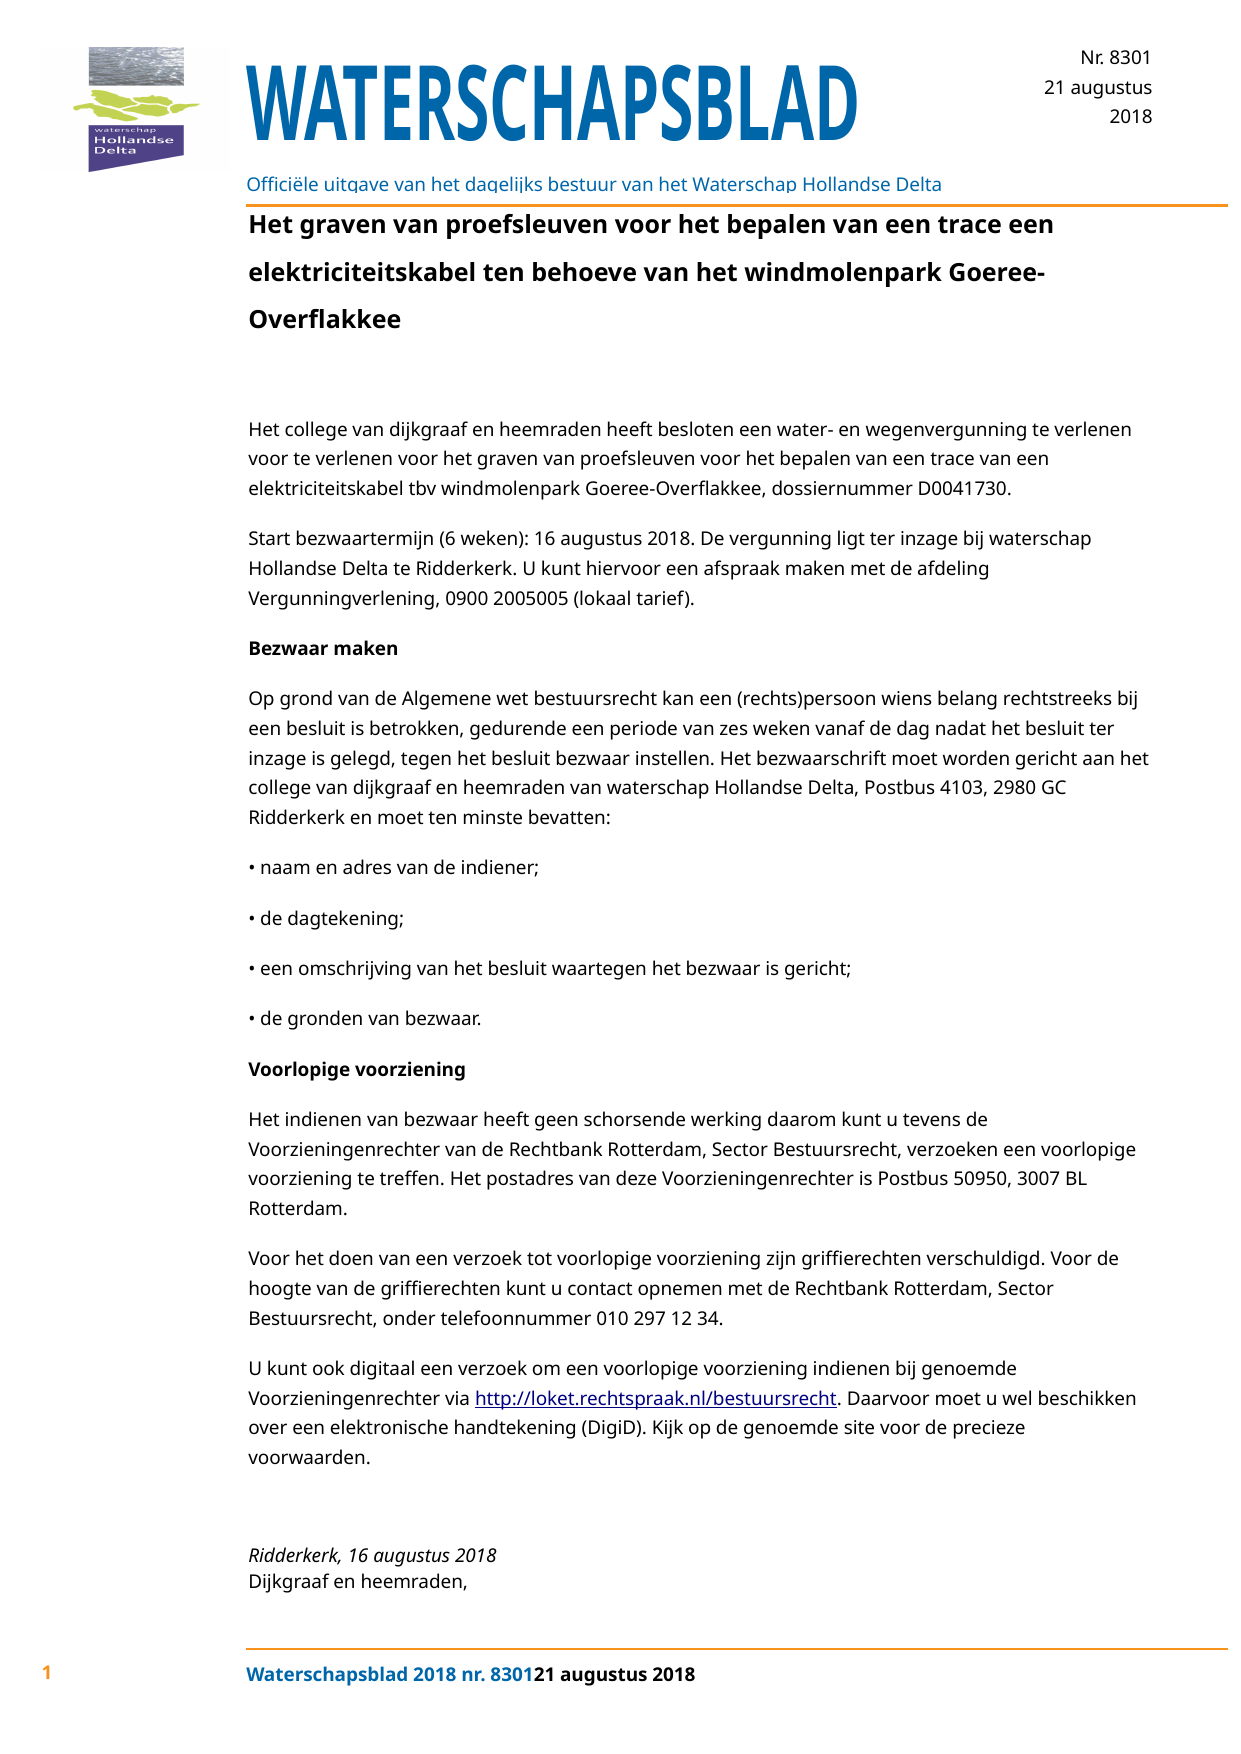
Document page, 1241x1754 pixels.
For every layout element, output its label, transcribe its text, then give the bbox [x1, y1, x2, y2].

text • de dagtekening; [248, 905, 1152, 930]
text Ridderkerk, 16 augustus 2018 [248, 1542, 1152, 1568]
text Op grond van de Algemene wet bestuursrecht kan een (rechts)persoon wiens belang rechtstreeks bij een besluit is betrokken, gedurende een periode van zes weken vanaf de dag nadat het besluit ter inzage is gelegd, tegen het besluit bezwaar instellen. Het bezwaarschrift moet worden gericht aan het college van dijkgraaf en heemraden van waterschap Hollandse Delta, Postbus 4103, 2980 GC Ridderkerk en moet ten minste bevatten: [248, 686, 1152, 829]
picture [41, 47, 231, 172]
text Voorlopige voorziening [248, 1056, 1152, 1082]
text Het indienen van bezwaar heeft geen schorsende werking daarom kunt u tevens de Voorzieningenrechter van de Rechtbank Rotterdam, Sector Bestuursrecht, verzoeken een voorlopige voorziening te treffen. Het postadres van deze Voorzieningenrechter is Postbus 50950, 3007 BL Rotterdam. [248, 1106, 1152, 1221]
text Start bezwaartermijn (6 weken): 16 augustus 2018. De vergunning ligt ter inzage bij waterschap Hollandse Delta te Ridderkerk. U kunt hiervoor een afspraak maken met de afdeling Vergunningverlening, 0900 2005005 (lokaal tarief). [248, 526, 1152, 610]
text • naam en adres van de indiener; [248, 854, 1152, 880]
text • een omschrijving van het besluit waartegen het bezwaar is gericht; [248, 955, 1152, 981]
text U kunt ook digitaal een verzoek om een voorlopige voorziening indienen bij genoemde Voorzieningenrechter via http://loket.rechtspraak.nl/bestuursrecht. Daarvoor moet u wel beschikken over een elektronische handtekening (DigiD). Kijk op de genoemde site voor de precieze voorwaarden. [248, 1355, 1152, 1469]
text Dijkgraaf en heemraden, [248, 1568, 1152, 1593]
text Het graven van proefsleuven voor het bepalen van een trace een elektriciteitskabel ten behoeve van het windmolenpark Goeree-Overflakkee [248, 207, 1152, 336]
text Het college van dijkgraaf en heemraden heeft besloten een water- en wegenvergunning te verlenen voor te verlenen voor het graven van proefsleuven voor het bepalen van een trace van een elektriciteitskabel tbv windmolenpark Goeree-Overflakkee, dossiernummer D0041730. [248, 416, 1152, 501]
text Bezwaar maken [248, 635, 1152, 661]
text Voor het doen van een verzoek tot voorlopige voorziening zijn griffierechten verschuldigd. Voor de hoogte van de griffierechten kunt u contact opnemen met de Rechtbank Rotterdam, Sector Bestuursrecht, onder telefoonnummer 010 297 12 34. [248, 1246, 1152, 1330]
text • de gronden van bezwaar. [248, 1006, 1152, 1031]
